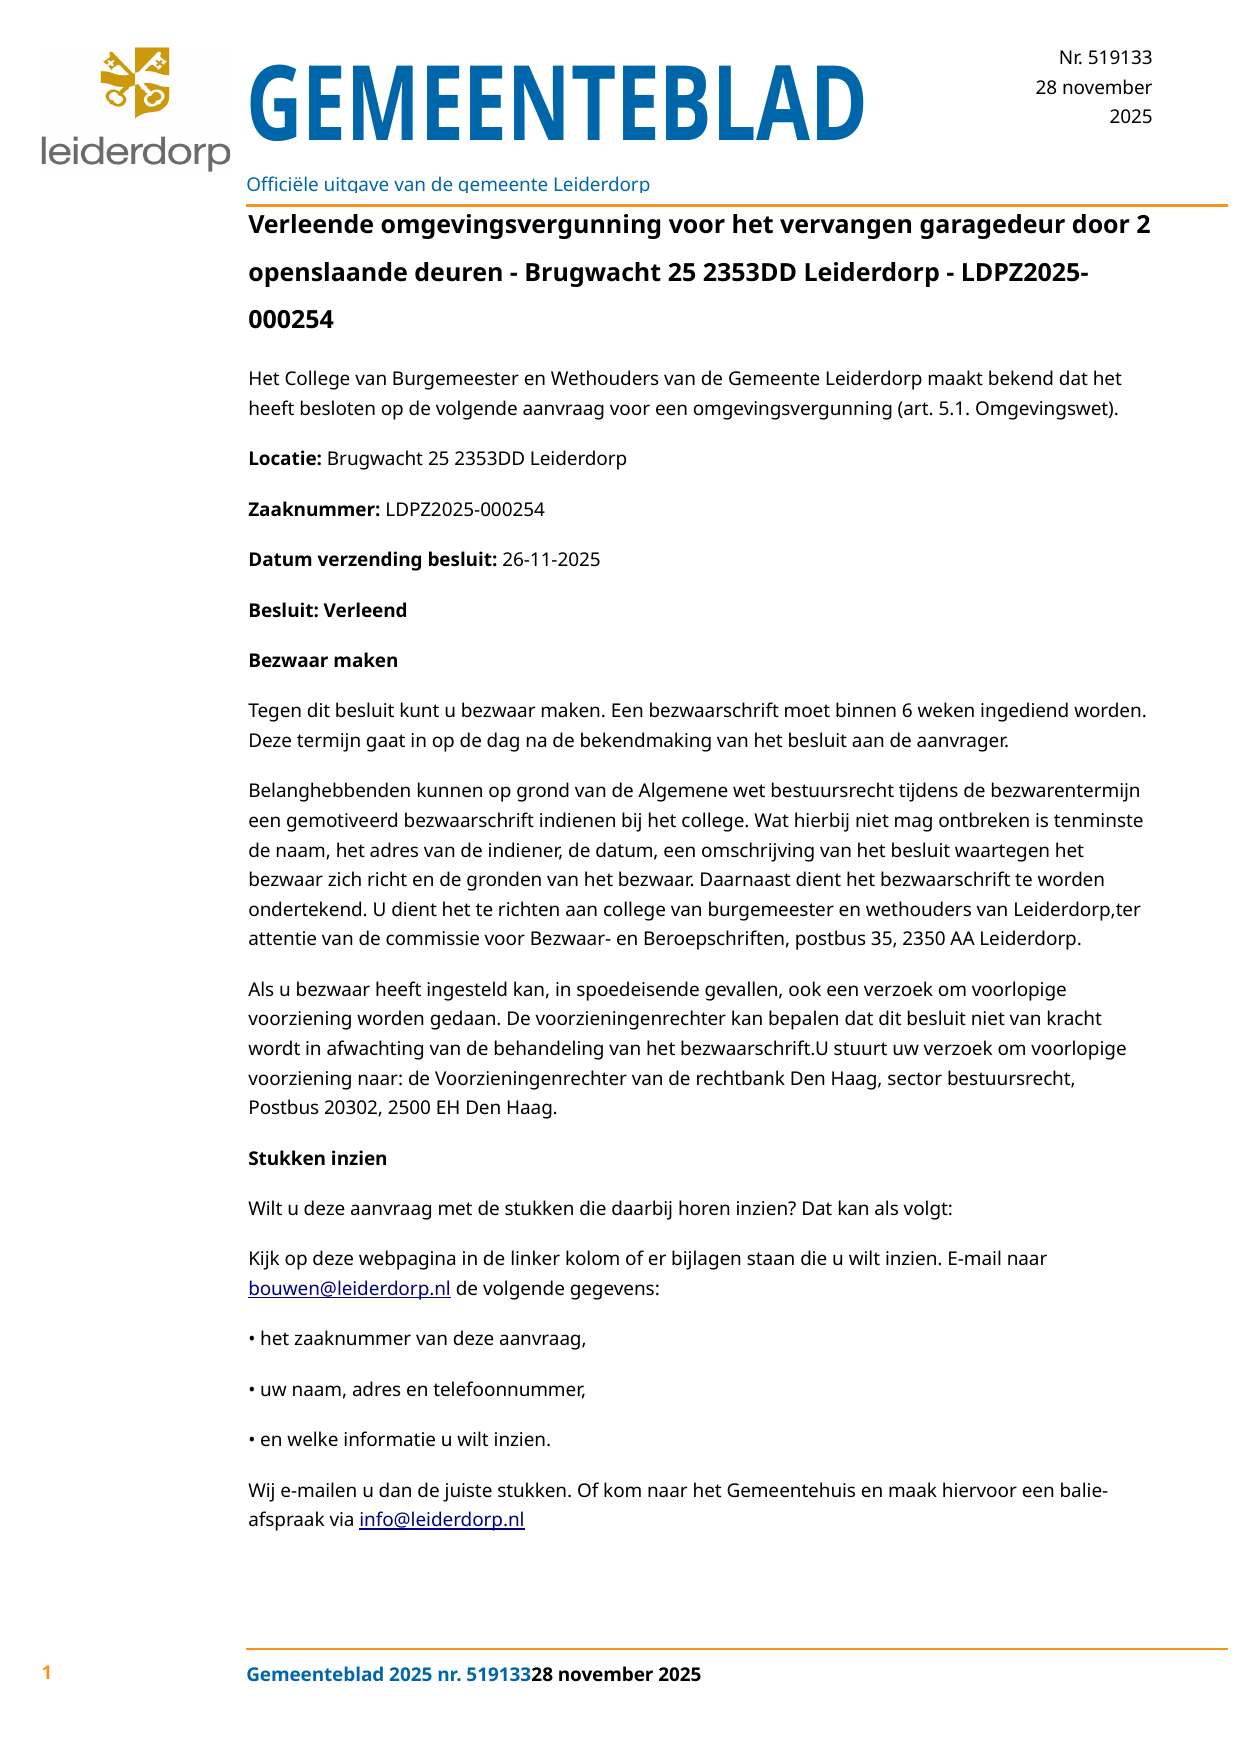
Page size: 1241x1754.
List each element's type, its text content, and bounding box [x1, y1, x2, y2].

text Als u bezwaar heeft ingesteld kan, in spoedeisende gevallen, ook een verzoek om voorlopige voorziening worden gedaan. De voorzieningenrechter kan bepalen dat dit besluit niet van kracht wordt in afwachting van de behandeling van het bezwaarschrift.U stuurt uw verzoek om voorlopige voorziening naar: de Voorzieningenrechter van de rechtbank Den Haag, sector bestuursrecht, Postbus 20302, 2500 EH Den Haag. [248, 976, 1152, 1120]
text Stukken inzien [248, 1145, 1152, 1170]
text • en welke informatie u wilt inzien. [248, 1426, 1152, 1452]
text Wilt u deze aanvraag met de stukken die daarbij horen inzien? Dat kan als volgt: [248, 1195, 1152, 1221]
text Zaaknummer: LDPZ2025-000254 [248, 496, 1152, 522]
text Kijk op deze webpagina in de linker kolom of er bijlagen staan die u wilt inzien. E-mail naar bouwen@leiderdorp.nl de volgende gegevens: [248, 1246, 1152, 1301]
text Tegen dit besluit kunt u bezwaar maken. Een bezwaarschrift moet binnen 6 weken ingediend worden. Deze termijn gaat in op de dag na de bekendmaking van het besluit aan de aanvrager. [248, 698, 1152, 753]
text Verleende omgevingsvergunning voor het vervangen garagedeur door 2 openslaande deuren - Brugwacht 25 2353DD Leiderdorp - LDPZ2025-000254 [248, 207, 1152, 336]
text Het College van Burgemeester en Wethouders van de Gemeente Leiderdorp maakt bekend dat het heeft besloten op de volgende aanvraag voor een omgevingsvergunning (art. 5.1. Omgevingswet). [248, 366, 1152, 421]
text Locatie: Brugwacht 25 2353DD Leiderdorp [248, 446, 1152, 471]
text Besluit: Verleend [248, 597, 1152, 622]
text Belanghebbenden kunnen op grond van de Algemene wet bestuursrecht tijdens de bezwarentermijn een gemotiveerd bezwaarschrift indienen bij het college. Wat hierbij niet mag ontbreken is tenminste de naam, het adres van de indiener, de datum, een omschrijving van het besluit waartegen het bezwaar zich richt en de gronden van het bezwaar. Daarnaast dient het bezwaarschrift te worden ondertekend. U dient het te richten aan college van burgemeester en wethouders van Leiderdorp,ter attentie van de commissie voor Bezwaar- en Beroepschriften, postbus 35, 2350 AA Leiderdorp. [248, 778, 1152, 951]
text Bezwaar maken [248, 647, 1152, 673]
picture [41, 47, 231, 172]
text • het zaaknummer van deze aanvraag, [248, 1326, 1152, 1351]
text Datum verzending besluit: 26-11-2025 [248, 546, 1152, 572]
text Wij e-mailen u dan de juiste stukken. Of kom naar het Gemeentehuis en maak hiervoor een balie-afspraak via info@leiderdorp.nl [248, 1477, 1152, 1532]
text • uw naam, adres en telefoonnummer, [248, 1376, 1152, 1402]
